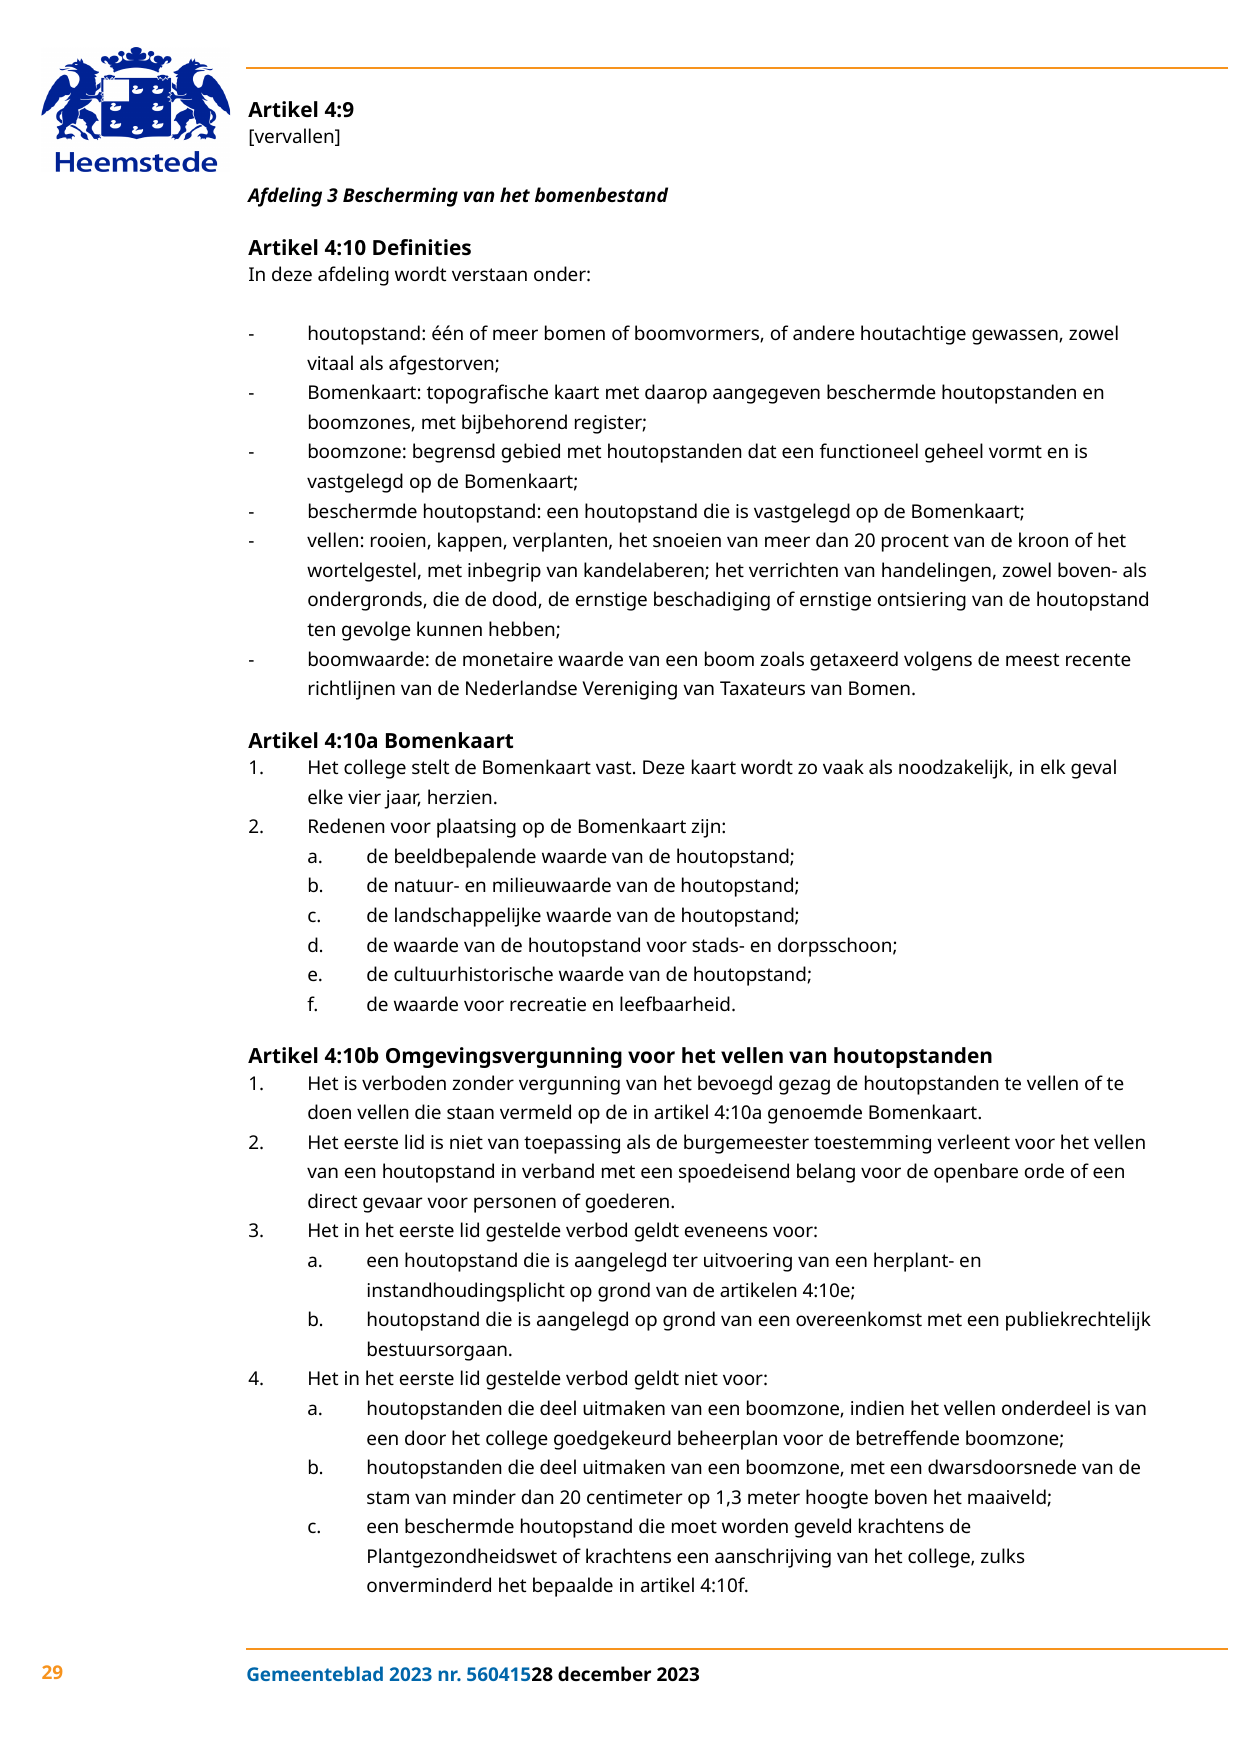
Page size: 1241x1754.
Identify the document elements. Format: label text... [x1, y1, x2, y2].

list boomwaarde: de monetaire waarde van een boom zoals getaxeerd volgens de meest recente richtlijnen van de Nederlandse Vereniging van Taxateurs van Bomen. [248, 646, 1152, 701]
list Het is verboden zonder vergunning van het bevoegd gezag de houtopstanden te vellen of te doen vellen die staan vermeld op de in artikel 4:10a genoemde Bomenkaart. [248, 1070, 1152, 1125]
list Bomenkaart: topografische kaart met daarop aangegeven beschermde houtopstanden en boomzones, met bijbehorend register; [248, 379, 1152, 435]
list houtopstanden die deel uitmaken van een boomzone, met een dwarsdoorsnede van de stam van minder dan 20 centimeter op 1,3 meter hoogte boven het maaiveld; [307, 1454, 1152, 1510]
list houtopstand die is aangelegd op grond van een overeenkomst met een publiekrechtelijk bestuursorgaan. [307, 1306, 1152, 1362]
list de cultuurhistorische waarde van de houtopstand; [307, 961, 1152, 987]
list de waarde van de houtopstand voor stads- en dorpsschoon; [307, 932, 1152, 957]
list Het eerste lid is niet van toepassing als de burgemeester toestemming verleent voor het vellen van een houtopstand in verband met een spoedeisend belang voor de openbare orde of een direct gevaar voor personen of goederen. [248, 1129, 1152, 1214]
text In deze afdeling wordt verstaan onder: [248, 261, 1152, 287]
list een beschermde houtopstand die moet worden geveld krachtens de Plantgezondheidswet of krachtens een aanschrijving van het college, zulks onverminderd het bepaalde in artikel 4:10f. [307, 1513, 1152, 1598]
text Artikel 4:9 [248, 95, 1152, 123]
list houtopstand: één of meer bomen of boomvormers, of andere houtachtige gewassen, zowel vitaal als afgestorven; [248, 320, 1152, 376]
list de natuur- en milieuwaarde van de houtopstand; [307, 873, 1152, 898]
list Redenen voor plaatsing op de Bomenkaart zijn: [248, 813, 1152, 839]
text Artikel 4:10 Definities [248, 233, 1152, 261]
list houtopstanden die deel uitmaken van een boomzone, indien het vellen onderdeel is van een door het college goedgekeurd beheerplan voor de betreffende boomzone; [307, 1395, 1152, 1451]
picture [41, 47, 231, 172]
list vellen: rooien, kappen, verplanten, het snoeien van meer dan 20 procent van de kroon of het wortelgestel, met inbegrip van kandelaberen; het verrichten van handelingen, zowel boven- als ondergronds, die de dood, de ernstige beschadiging of ernstige ontsiering van de houtopstand ten gevolge kunnen hebben; [248, 527, 1152, 642]
list een houtopstand die is aangelegd ter uitvoering van een herplant- en instandhoudingsplicht op grond van de artikelen 4:10e; [307, 1247, 1152, 1303]
text Artikel 4:10a Bomenkaart [248, 726, 1152, 754]
text Artikel 4:10b Omgevingsvergunning voor het vellen van houtopstanden [248, 1041, 1152, 1070]
list de landschappelijke waarde van de houtopstand; [307, 902, 1152, 928]
text Afdeling 3 Bescherming van het bomenbestand [248, 182, 1152, 208]
text [vervallen] [248, 123, 1152, 149]
list de beeldbepalende waarde van de houtopstand; [307, 843, 1152, 869]
list de waarde voor recreatie en leefbaarheid. [307, 991, 1152, 1017]
list beschermde houtopstand: een houtopstand die is vastgelegd op de Bomenkaart; [248, 498, 1152, 524]
list boomzone: begrensd gebied met houtopstanden dat een functioneel geheel vormt en is vastgelegd op de Bomenkaart; [248, 439, 1152, 494]
list Het in het eerste lid gestelde verbod geldt eveneens voor: [248, 1218, 1152, 1243]
list Het in het eerste lid gestelde verbod geldt niet voor: [248, 1366, 1152, 1391]
list Het college stelt de Bomenkaart vast. Deze kaart wordt zo vaak als noodzakelijk, in elk geval elke vier jaar, herzien. [248, 754, 1152, 809]
